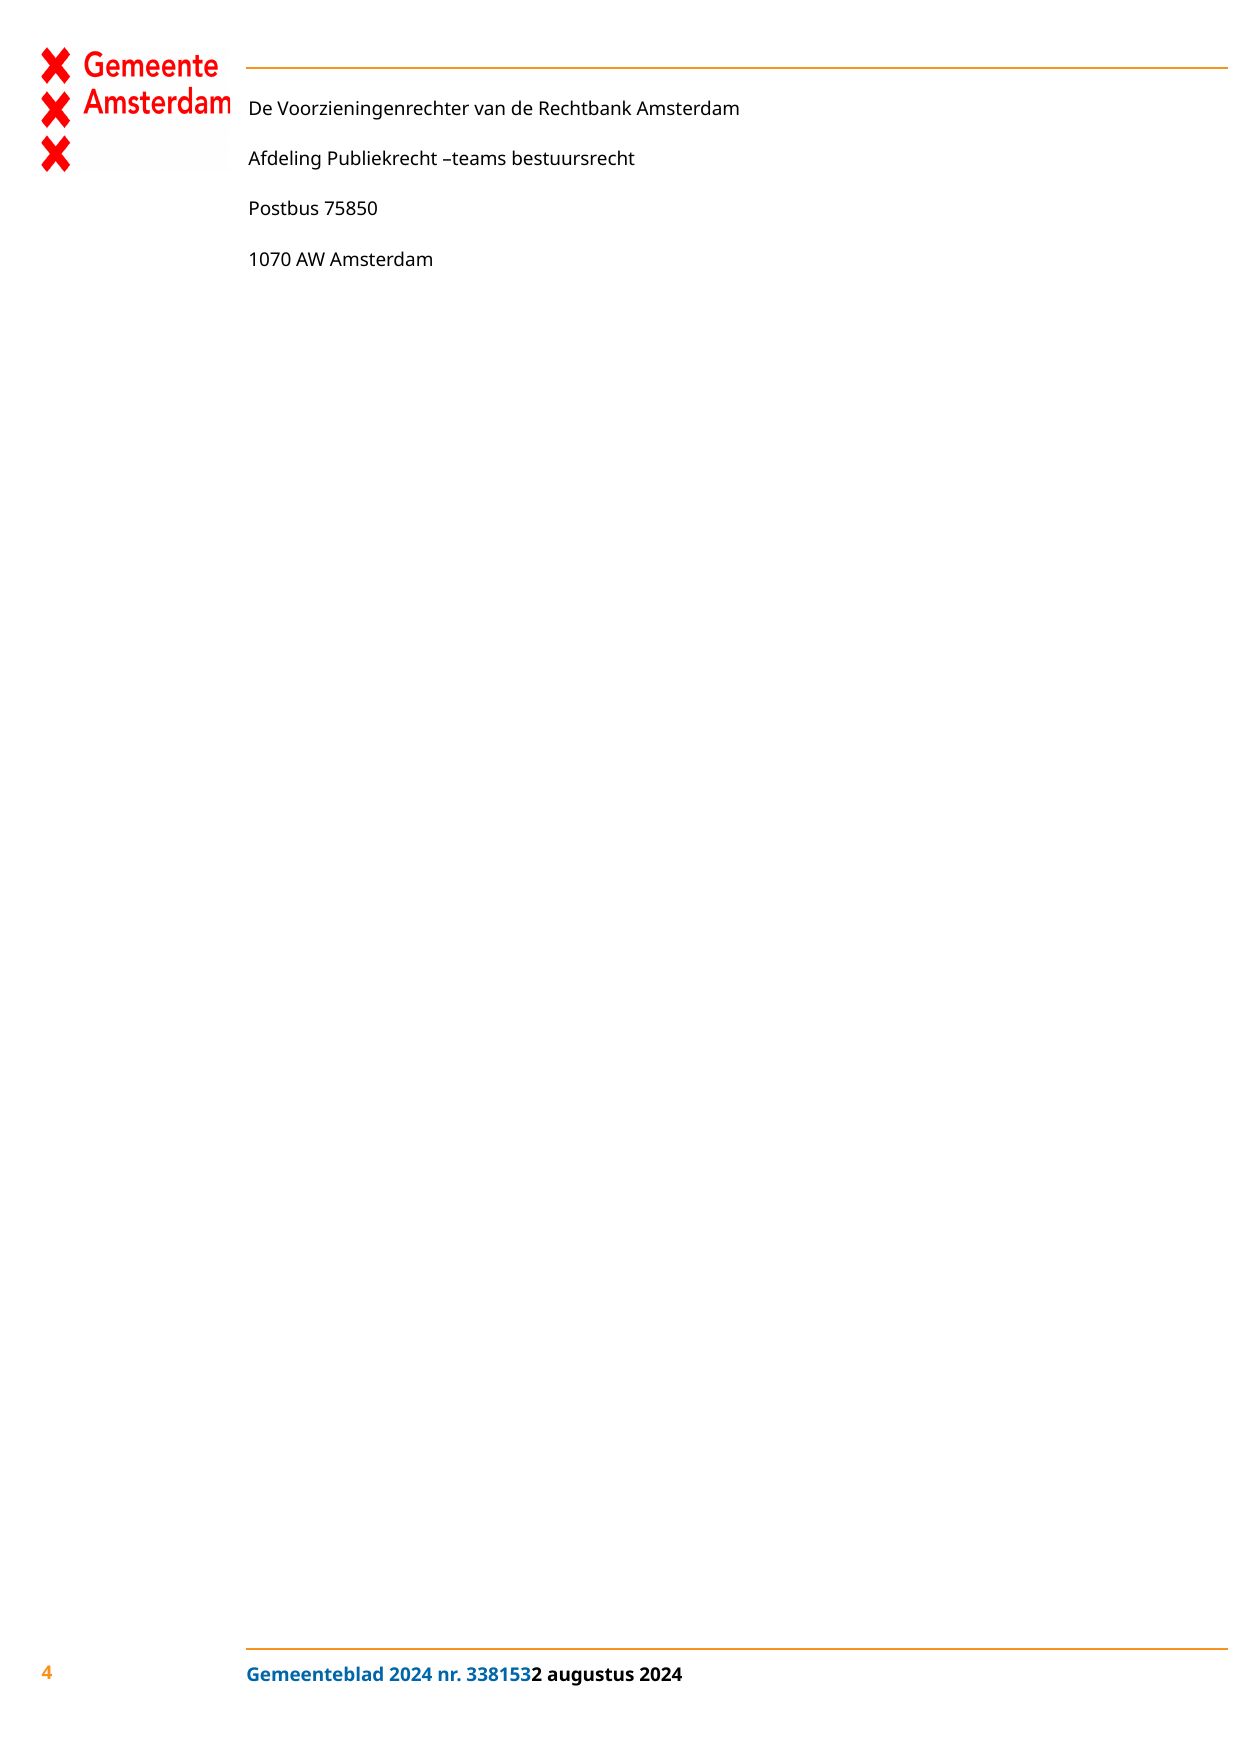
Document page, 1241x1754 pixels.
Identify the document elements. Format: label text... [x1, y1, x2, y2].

text Postbus 75850 [248, 196, 1152, 221]
text De Voorzieningenrechter van de Rechtbank Amsterdam [248, 95, 1152, 121]
text Afdeling Publiekrecht –teams bestuursrecht [248, 145, 1152, 171]
picture [41, 47, 231, 172]
text 1070 AW Amsterdam [248, 246, 1152, 272]
